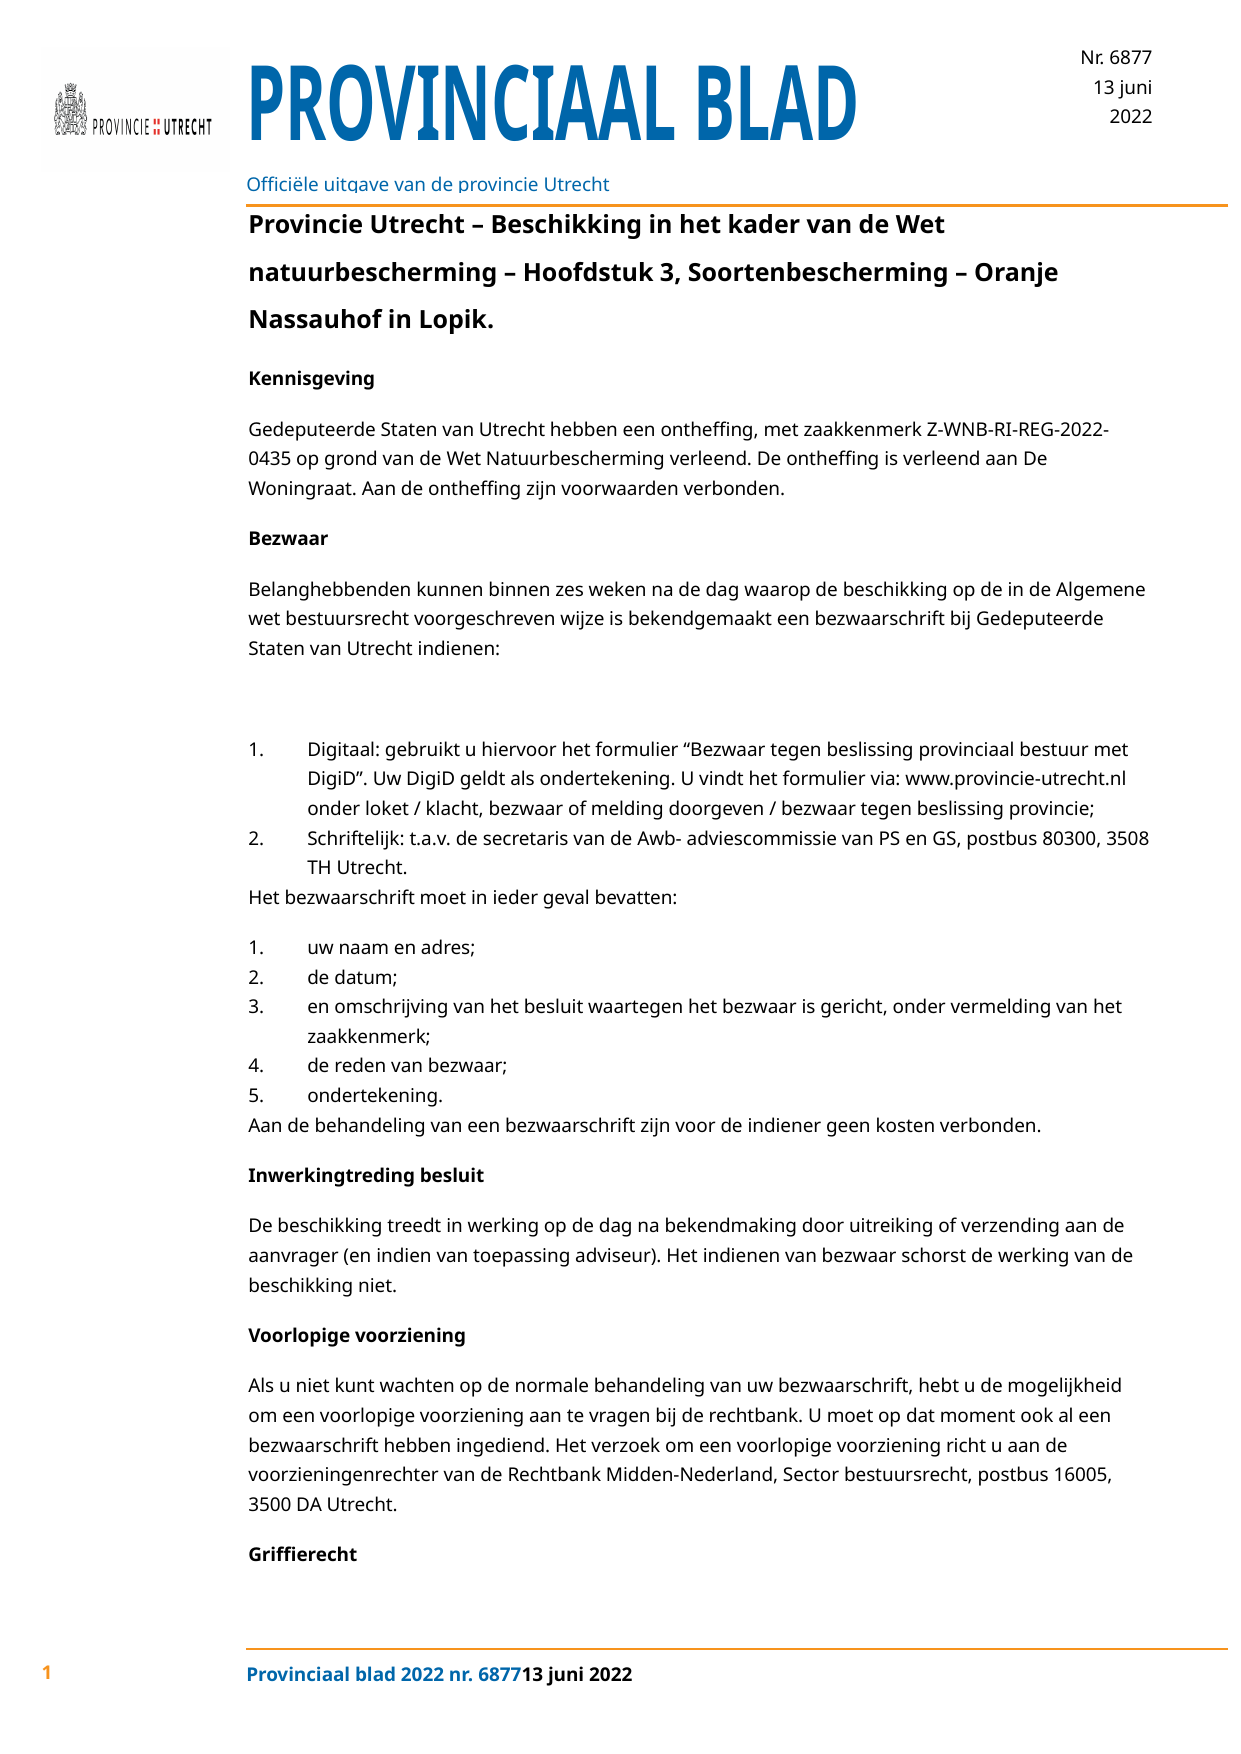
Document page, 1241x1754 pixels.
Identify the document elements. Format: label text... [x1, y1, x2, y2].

picture [41, 47, 231, 172]
list en omschrijving van het besluit waartegen het bezwaar is gericht, onder vermelding van het zaakkenmerk; [248, 993, 1152, 1049]
text Inwerkingtreding besluit [248, 1162, 1152, 1188]
list de datum; [248, 964, 1152, 989]
text Het bezwaarschrift moet in ieder geval bevatten: [248, 884, 1152, 909]
text Gedeputeerde Staten van Utrecht hebben een ontheffing, met zaakkenmerk Z-WNB-RI-REG-2022-0435 op grond van de Wet Natuurbescherming verleend. De ontheffing is verleend aan De Woningraat. Aan de ontheffing zijn voorwaarden verbonden. [248, 416, 1152, 501]
text Als u niet kunt wachten op de normale behandeling van uw bezwaarschrift, hebt u de mogelijkheid om een voorlopige voorziening aan te vragen bij de rechtbank. U moet op dat moment ook al een bezwaarschrift hebben ingediend. Het verzoek om een voorlopige voorziening richt u aan de voorzieningenrechter van de Rechtbank Midden-Nederland, Sector bestuursrecht, postbus 16005, 3500 DA Utrecht. [248, 1373, 1152, 1517]
text Griffierecht [248, 1541, 1152, 1567]
list ondertekening. [248, 1082, 1152, 1108]
text Voorlopige voorziening [248, 1322, 1152, 1348]
text Provincie Utrecht – Beschikking in het kader van de Wet natuurbescherming – Hoofdstuk 3, Soortenbescherming – Oranje Nassauhof in Lopik. [248, 207, 1152, 336]
list de reden van bezwaar; [248, 1053, 1152, 1078]
list Schriftelijk: t.a.v. de secretaris van de Awb- adviescommissie van PS en GS, postbus 80300, 3508 TH Utrecht. [248, 825, 1152, 880]
list Digitaal: gebruikt u hiervoor het formulier “Bezwaar tegen beslissing provinciaal bestuur met DigiD”. Uw DigiD geldt als ondertekening. U vindt het formulier via: www.provincie-utrecht.nl onder loket / klacht, bezwaar of melding doorgeven / bezwaar tegen beslissing provincie; [248, 736, 1152, 821]
text Kennisgeving [248, 366, 1152, 391]
list uw naam en adres; [248, 934, 1152, 960]
text Bezwaar [248, 526, 1152, 551]
text Belanghebbenden kunnen binnen zes weken na de dag waarop de beschikking op de in de Algemene wet bestuursrecht voorgeschreven wijze is bekendgemaakt een bezwaarschrift bij Gedeputeerde Staten van Utrecht indienen: [248, 576, 1152, 661]
text De beschikking treedt in werking op de dag na bekendmaking door uitreiking of verzending aan de aanvrager (en indien van toepassing adviseur). Het indienen van bezwaar schorst de werking van de beschikking niet. [248, 1213, 1152, 1297]
text Aan de behandeling van een bezwaarschrift zijn voor de indiener geen kosten verbonden. [248, 1112, 1152, 1137]
